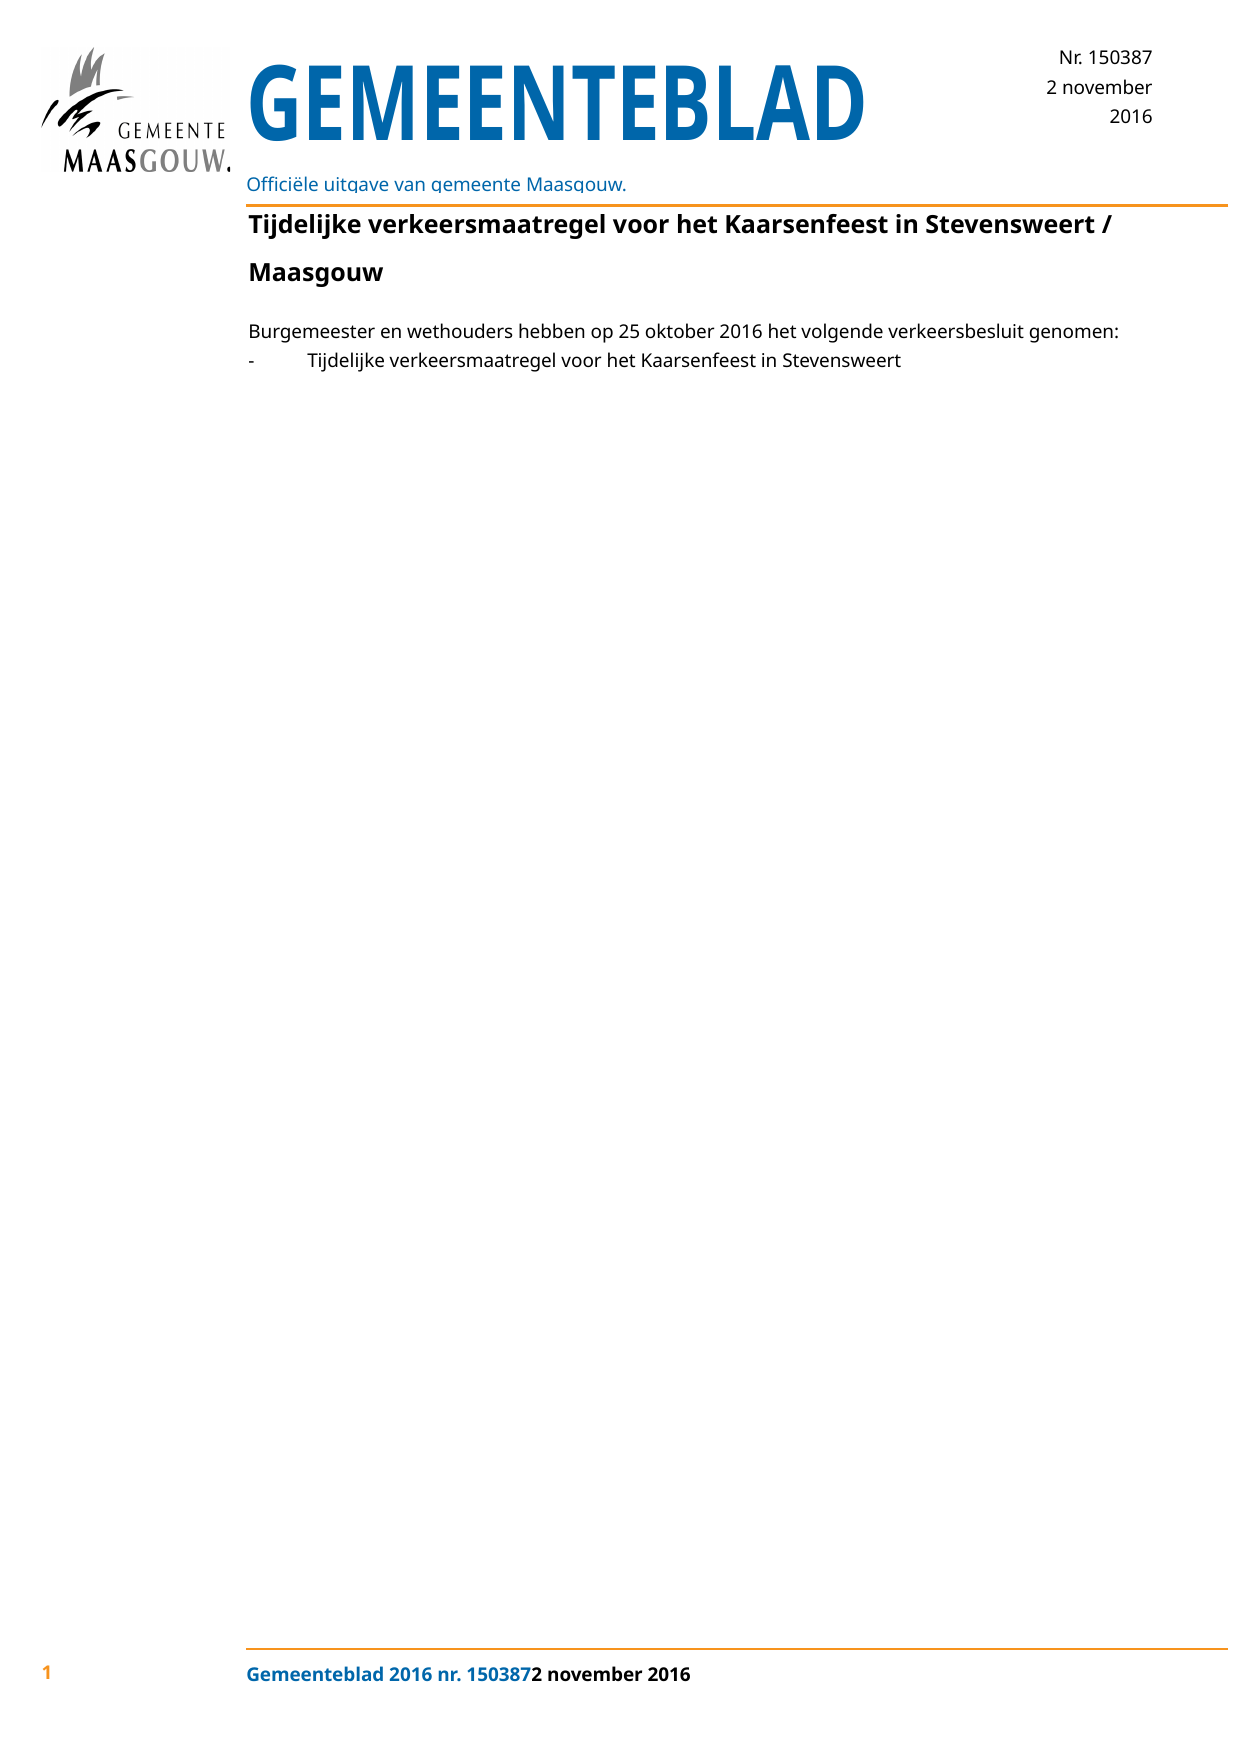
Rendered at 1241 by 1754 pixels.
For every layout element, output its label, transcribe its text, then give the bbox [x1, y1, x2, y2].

list Tijdelijke verkeersmaatregel voor het Kaarsenfeest in Stevensweert [248, 347, 1152, 373]
text Tijdelijke verkeersmaatregel voor het Kaarsenfeest in Stevensweert / Maasgouw [248, 207, 1152, 288]
text Burgemeester en wethouders hebben op 25 oktober 2016 het volgende verkeersbesluit genomen: [248, 318, 1152, 344]
picture [41, 47, 231, 172]
